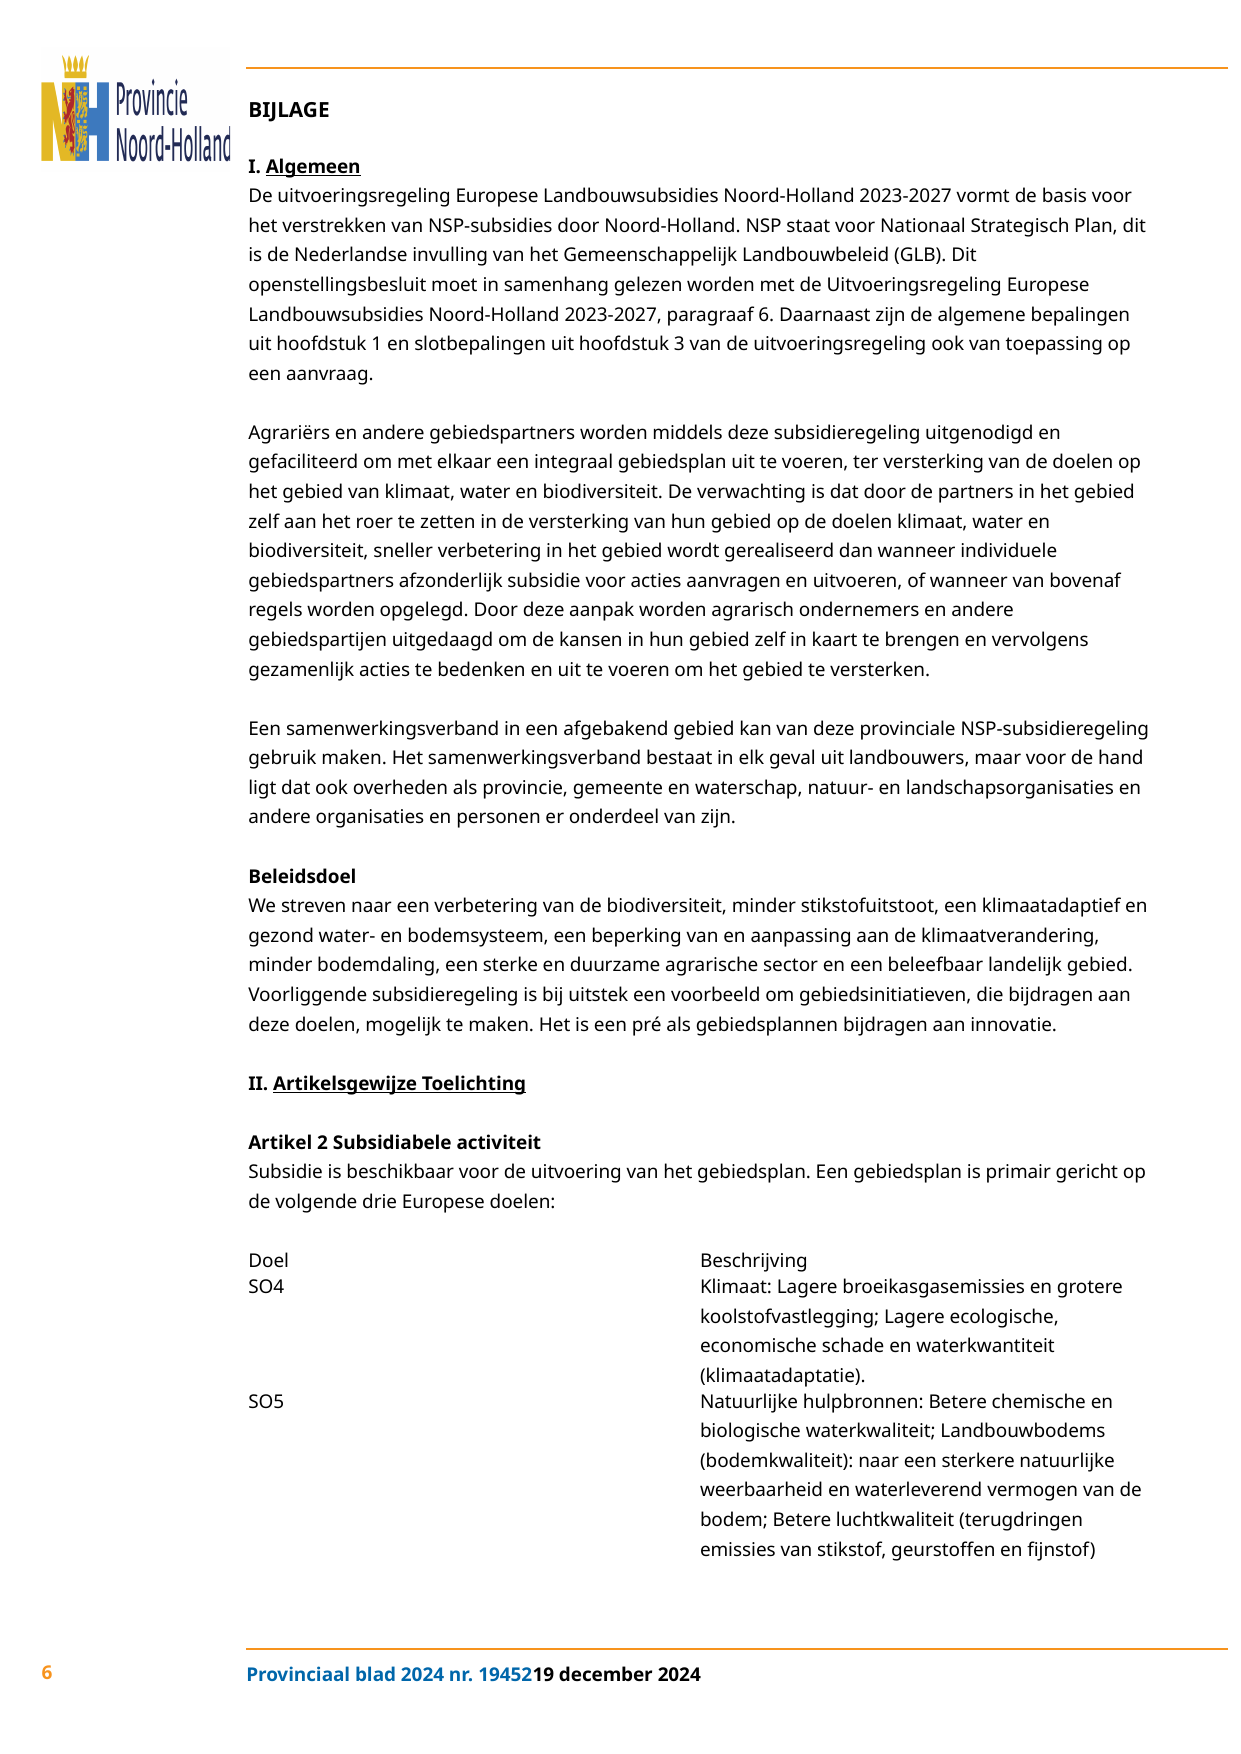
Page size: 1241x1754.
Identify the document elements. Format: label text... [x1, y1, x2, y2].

text We streven naar een verbetering van de biodiversiteit, minder stikstofuitstoot, een klimaatadaptief en gezond water- en bodemsysteem, een beperking van en aanpassing aan de klimaatverandering, minder bodemdaling, een sterke en duurzame agrarische sector en een beleefbaar landelijk gebied. Voorliggende subsidieregeling is bij uitstek een voorbeeld om gebiedsinitiatieven, die bijdragen aan deze doelen, mogelijk te maken. Het is een pré als gebiedsplannen bijdragen aan innovatie. [248, 892, 1152, 1037]
text Een samenwerkingsverband in een afgebakend gebied kan van deze provinciale NSP-subsidieregeling gebruik maken. Het samenwerkingsverband bestaat in elk geval uit landbouwers, maar voor de hand ligt dat ook overheden als provincie, gemeente en waterschap, natuur- en landschapsorganisaties en andere organisaties en personen er onderdeel van zijn. [248, 715, 1152, 829]
table_cell Natuurlijke hulpbronnen: Betere chemische en biologische waterkwaliteit; Landbouwbodems (bodemkwaliteit): naar een sterkere natuurlijke weerbaarheid en waterleverend vermogen van de bodem; Betere luchtkwaliteit (terugdringen emissies van stikstof, geurstoffen en fijnstof) [700, 1388, 1152, 1561]
table_cell SO5 [248, 1388, 700, 1561]
table_cell Klimaat: Lagere broeikasgasemissies en grotere koolstofvastlegging; Lagere ecologische, economische schade en waterkwantiteit (klimaatadaptatie). [700, 1273, 1152, 1388]
text Subsidie is beschikbaar voor de uitvoering van het gebiedsplan. Een gebiedsplan is primair gericht op de volgende drie Europese doelen: [248, 1159, 1152, 1214]
table_header Beschrijving [700, 1248, 1152, 1273]
picture [41, 47, 231, 172]
text II. Artikelsgewijze Toelichting [248, 1070, 1152, 1096]
text Artikel 2 Subsidiabele activiteit [248, 1129, 1152, 1155]
text De uitvoeringsregeling Europese Landbouwsubsidies Noord-Holland 2023-2027 vormt de basis voor het verstrekken van NSP-subsidies door Noord-Holland. NSP staat voor Nationaal Strategisch Plan, dit is de Nederlandse invulling van het Gemeenschappelijk Landbouwbeleid (GLB). Dit openstellingsbesluit moet in samenhang gelezen worden met de Uitvoeringsregeling Europese Landbouwsubsidies Noord-Holland 2023-2027, paragraaf 6. Daarnaast zijn de algemene bepalingen uit hoofdstuk 1 en slotbepalingen uit hoofdstuk 3 van de uitvoeringsregeling ook van toepassing op een aanvraag. [248, 182, 1152, 386]
text I. Algemeen [248, 153, 1152, 179]
text BIJLAGE [248, 95, 1152, 123]
table_cell SO4 [248, 1273, 700, 1388]
table_header Doel [248, 1248, 700, 1273]
text Agrariërs en andere gebiedspartners worden middels deze subsidieregeling uitgenodigd en gefaciliteerd om met elkaar een integraal gebiedsplan uit te voeren, ter versterking van de doelen op het gebied van klimaat, water en biodiversiteit. De verwachting is dat door de partners in het gebied zelf aan het roer te zetten in de versterking van hun gebied op de doelen klimaat, water en biodiversiteit, sneller verbetering in het gebied wordt gerealiseerd dan wanneer individuele gebiedspartners afzonderlijk subsidie voor acties aanvragen en uitvoeren, of wanneer van bovenaf regels worden opgelegd. Door deze aanpak worden agrarisch ondernemers en andere gebiedspartijen uitgedaagd om de kansen in hun gebied zelf in kaart te brengen en vervolgens gezamenlijk acties te bedenken en uit te voeren om het gebied te versterken. [248, 419, 1152, 682]
text Beleidsdoel [248, 863, 1152, 889]
